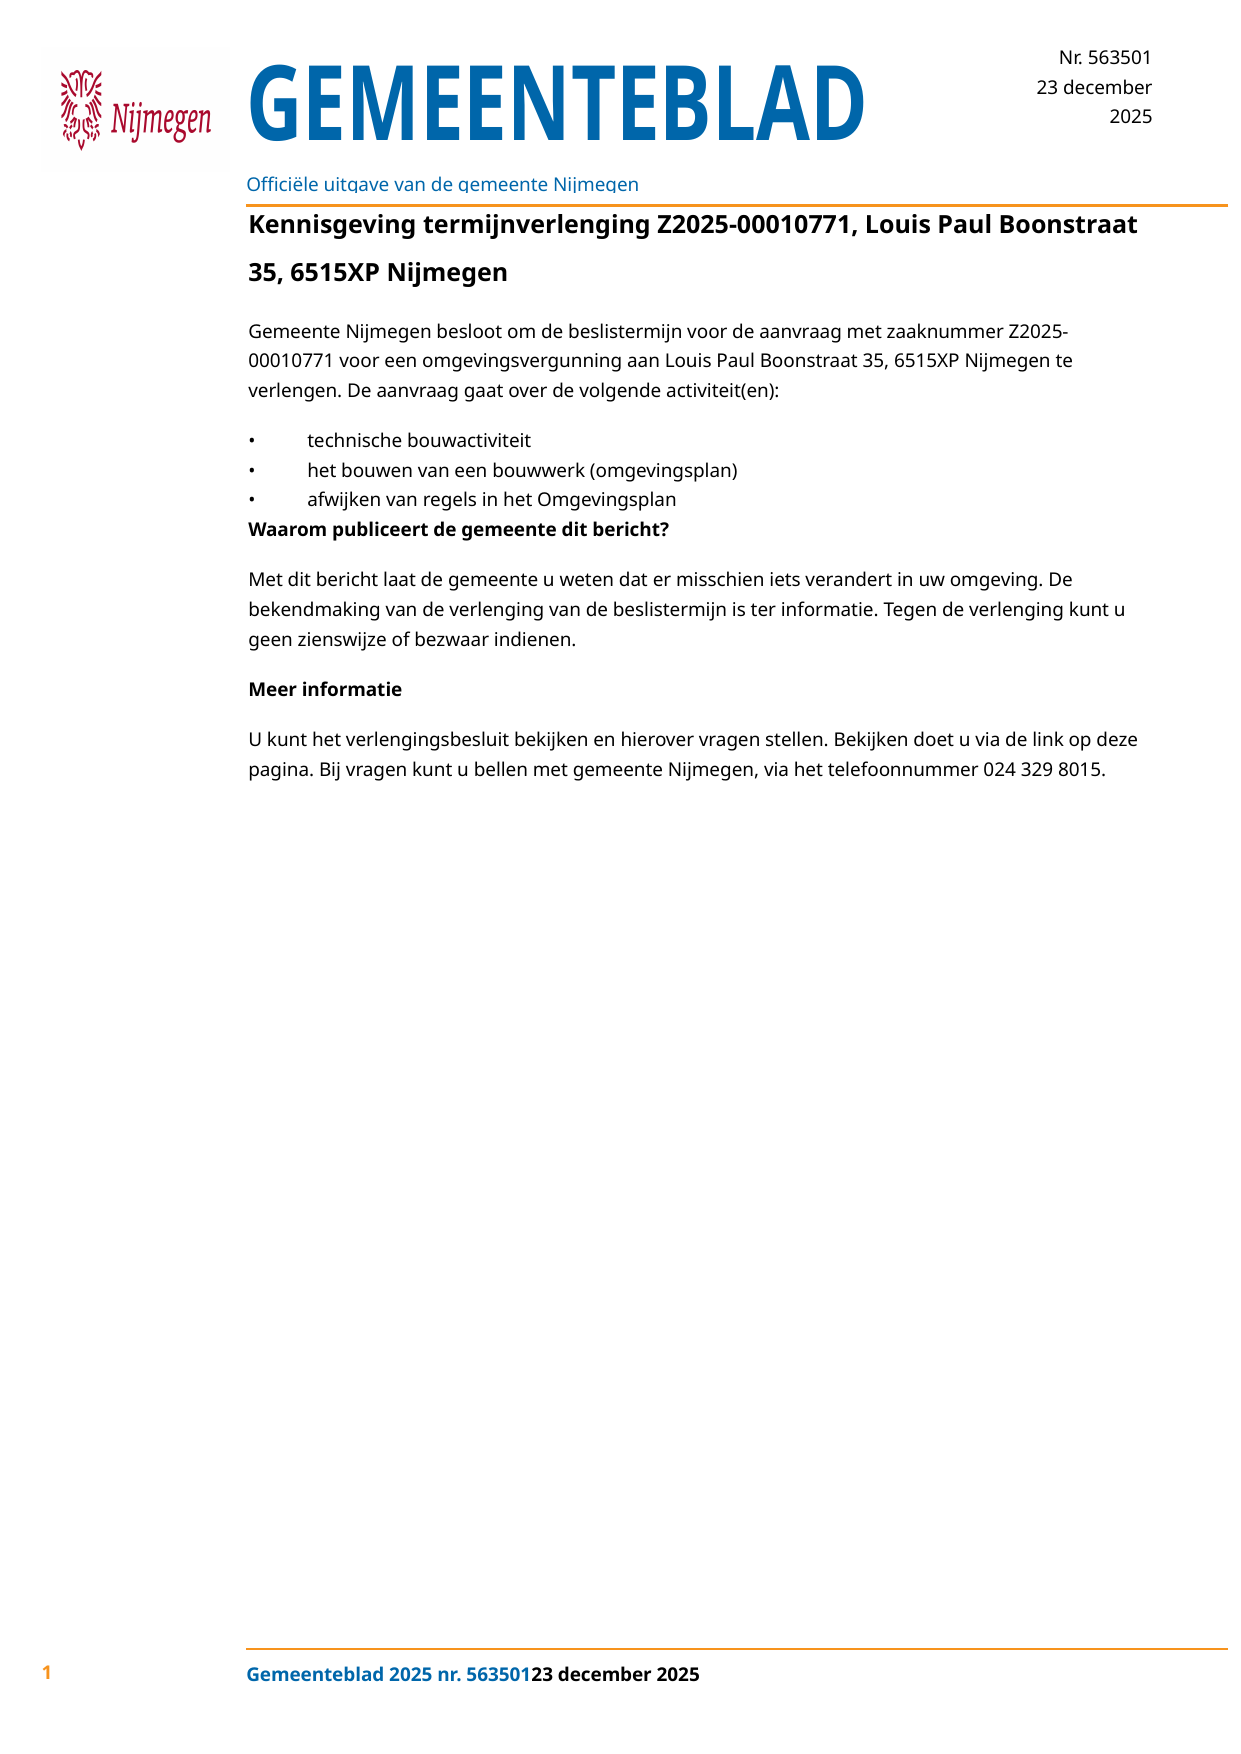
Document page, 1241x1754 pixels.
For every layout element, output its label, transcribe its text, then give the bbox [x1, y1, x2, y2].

list technische bouwactiviteit [248, 427, 1152, 453]
text Gemeente Nijmegen besloot om de beslistermijn voor de aanvraag met zaaknummer Z2025-00010771 voor een omgevingsvergunning aan Louis Paul Boonstraat 35, 6515XP Nijmegen te verlengen. De aanvraag gaat over de volgende activiteit(en): [248, 318, 1152, 403]
text U kunt het verlengingsbesluit bekijken en hierover vragen stellen. Bekijken doet u via de link op deze pagina. Bij vragen kunt u bellen met gemeente Nijmegen, via het telefoonnummer 024 329 8015. [248, 727, 1152, 782]
text Met dit bericht laat de gemeente u weten dat er misschien iets verandert in uw omgeving. De bekendmaking van de verlenging van de beslistermijn is ter informatie. Tegen de verlenging kunt u geen zienswijze of bezwaar indienen. [248, 567, 1152, 652]
picture [41, 47, 231, 172]
list het bouwen van een bouwwerk (omgevingsplan) [248, 457, 1152, 483]
list afwijken van regels in het Omgevingsplan [248, 487, 1152, 512]
text Waarom publiceert de gemeente dit bericht? [248, 516, 1152, 542]
text Meer informatie [248, 676, 1152, 702]
text Kennisgeving termijnverlenging Z2025-00010771, Louis Paul Boonstraat 35, 6515XP Nijmegen [248, 207, 1152, 288]
